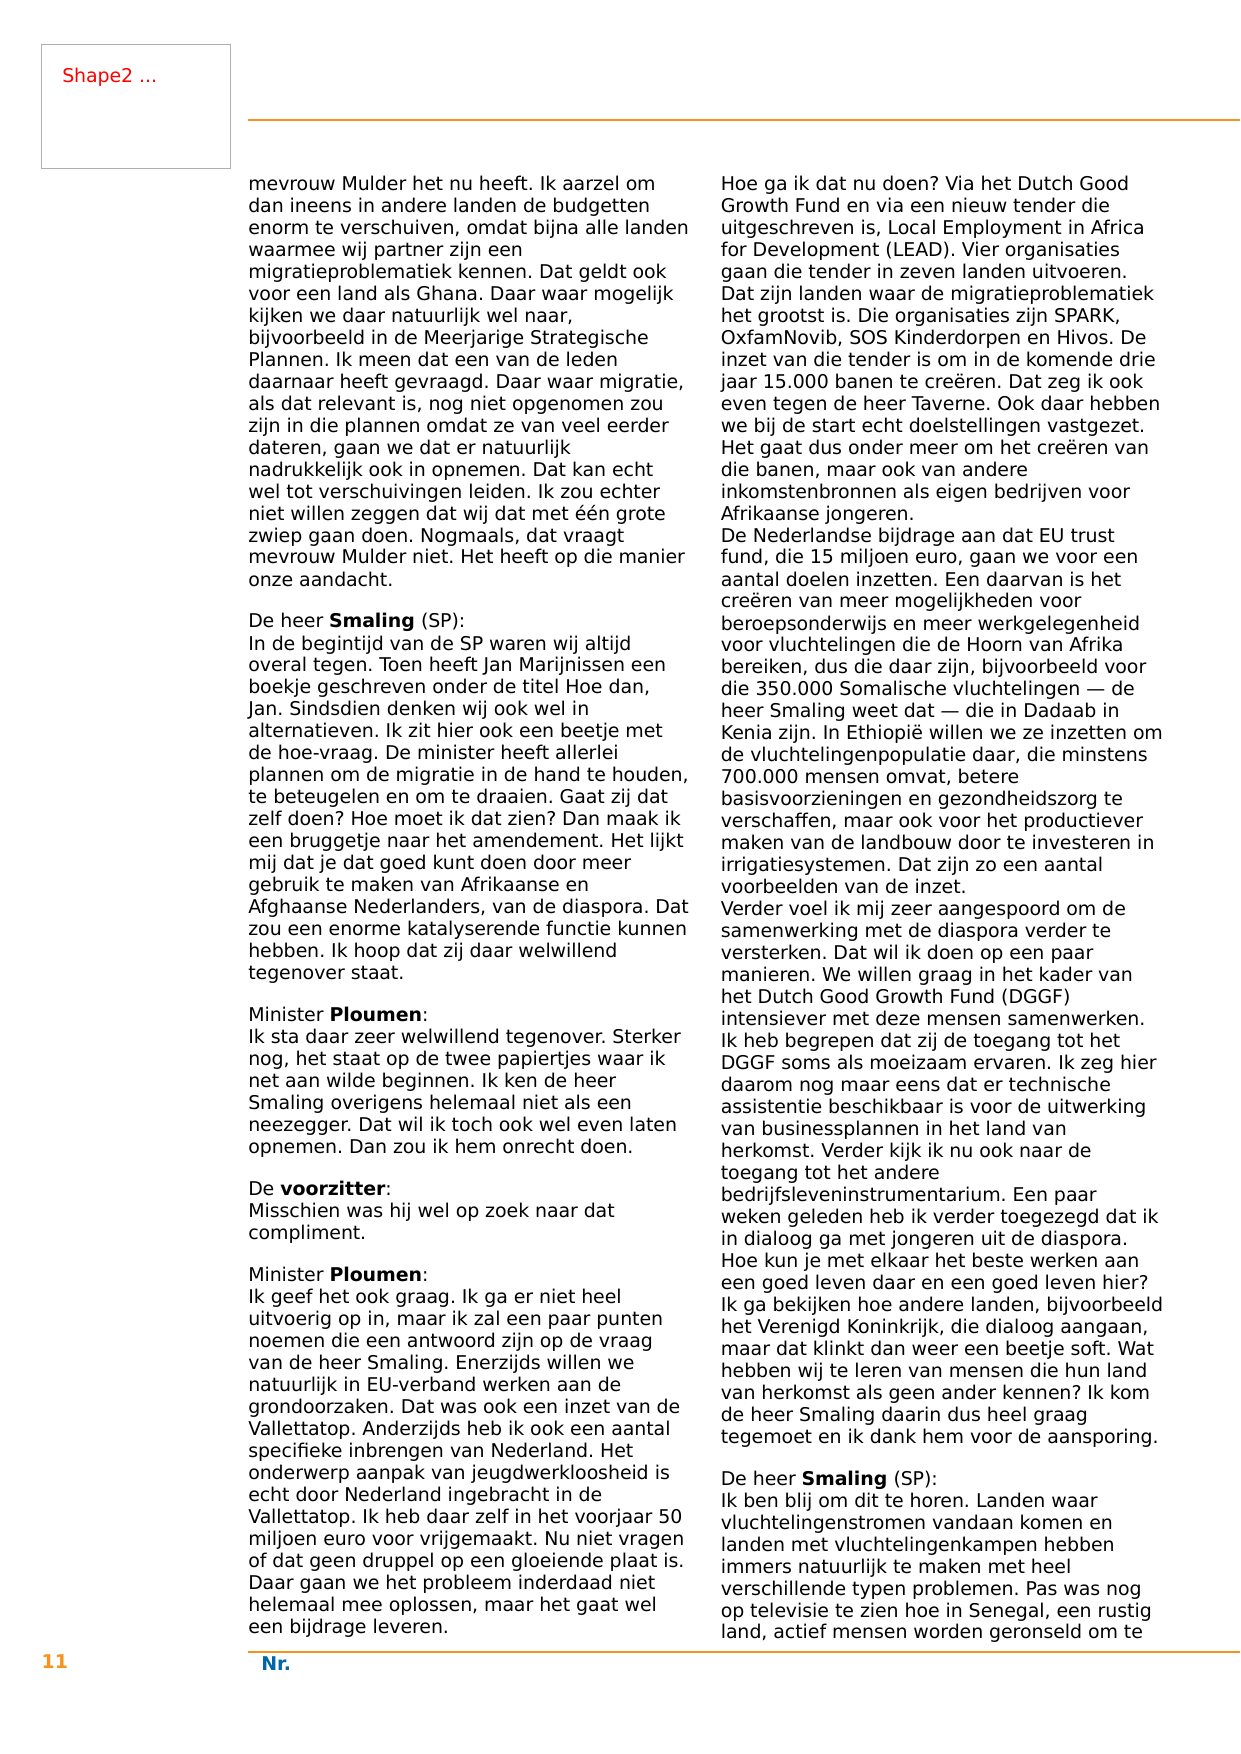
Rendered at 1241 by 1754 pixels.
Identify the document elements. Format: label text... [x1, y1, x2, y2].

text De heer Smaling (SP): [248, 610, 691, 632]
text Minister Ploumen: [248, 1264, 691, 1286]
text De voorzitter: [248, 1178, 691, 1200]
text Ik ben blij om dit te horen. Landen waar vluchtelingenstromen vandaan komen en landen met vluchtelingenkampen hebben immers natuurlijk te maken met heel verschillende typen problemen. Pas was nog op televisie te zien hoe in Senegal, een rustig land, actief mensen worden geronseld om te [721, 1489, 1163, 1643]
text mevrouw Mulder het nu heeft. Ik aarzel om dan ineens in andere landen de budgetten enorm te verschuiven, omdat bijna alle landen waarmee wij partner zijn een migratieproblematiek kennen. Dat geldt ook voor een land als Ghana. Daar waar mogelijk kijken we daar natuurlijk wel naar, bijvoorbeeld in de Meerjarige Strategische Plannen. Ik meen dat een van de leden daarnaar heeft gevraagd. Daar waar migratie, als dat relevant is, nog niet opgenomen zou zijn in die plannen omdat ze van veel eerder dateren, gaan we dat er natuurlijk nadrukkelijk ook in opnemen. Dat kan echt wel tot verschuivingen leiden. Ik zou echter niet willen zeggen dat wij dat met één grote zwiep gaan doen. Nogmaals, dat vraagt mevrouw Mulder niet. Het heeft op die manier onze aandacht. [248, 173, 691, 590]
text Ik geef het ook graag. Ik ga er niet heel uitvoerig op in, maar ik zal een paar punten noemen die een antwoord zijn op de vraag van de heer Smaling. Enerzijds willen we natuurlijk in EU-verband werken aan de grondoorzaken. Dat was ook een inzet van de Vallettatop. Anderzijds heb ik ook een aantal specifieke inbrengen van Nederland. Het onderwerp aanpak van jeugdwerkloosheid is echt door Nederland ingebracht in de Vallettatop. Ik heb daar zelf in het voorjaar 50 miljoen euro voor vrijgemaakt. Nu niet vragen of dat geen druppel op een gloeiende plaat is. Daar gaan we het probleem inderdaad niet helemaal mee oplossen, maar het gaat wel een bijdrage leveren. [248, 1286, 691, 1637]
text Verder voel ik mij zeer aangespoord om de samenwerking met de diaspora verder te versterken. Dat wil ik doen op een paar manieren. We willen graag in het kader van het Dutch Good Growth Fund (DGGF) intensiever met deze mensen samenwerken. Ik heb begrepen dat zij de toegang tot het DGGF soms als moeizaam ervaren. Ik zeg hier daarom nog maar eens dat er technische assistentie beschikbaar is voor de uitwerking van businessplannen in het land van herkomst. Verder kijk ik nu ook naar de toegang tot het andere bedrijfsleveninstrumentarium. Een paar weken geleden heb ik verder toegezegd dat ik in dialoog ga met jongeren uit de diaspora. Hoe kun je met elkaar het beste werken aan een goed leven daar en een goed leven hier? Ik ga bekijken hoe andere landen, bijvoorbeeld het Verenigd Koninkrijk, die dialoog aangaan, maar dat klinkt dan weer een beetje soft. Wat hebben wij te leren van mensen die hun land van herkomst als geen ander kennen? Ik kom de heer Smaling daarin dus heel graag tegemoet en ik dank hem voor de aansporing. [721, 898, 1163, 1448]
text Hoe ga ik dat nu doen? Via het Dutch Good Growth Fund en via een nieuw tender die uitgeschreven is, Local Employment in Africa for Development (LEAD). Vier organisaties gaan die tender in zeven landen uitvoeren. Dat zijn landen waar de migratieproblematiek het grootst is. Die organisaties zijn SPARK, OxfamNovib, SOS Kinderdorpen en Hivos. De inzet van die tender is om in de komende drie jaar 15.000 banen te creëren. Dat zeg ik ook even tegen de heer Taverne. Ook daar hebben we bij de start echt doelstellingen vastgezet. Het gaat dus onder meer om het creëren van die banen, maar ook van andere inkomstenbronnen als eigen bedrijven voor Afrikaanse jongeren. [721, 173, 1163, 524]
text Minister Ploumen: [248, 1004, 691, 1026]
text Misschien was hij wel op zoek naar dat compliment. [248, 1200, 691, 1244]
text In de begintijd van de SP waren wij altijd overal tegen. Toen heeft Jan Marijnissen een boekje geschreven onder de titel Hoe dan, Jan. Sindsdien denken wij ook wel in alternatieven. Ik zit hier ook een beetje met de hoe-vraag. De minister heeft allerlei plannen om de migratie in de hand te houden, te beteugelen en om te draaien. Gaat zij dat zelf doen? Hoe moet ik dat zien? Dan maak ik een bruggetje naar het amendement. Het lijkt mij dat je dat goed kunt doen door meer gebruik te maken van Afrikaanse en Afghaanse Nederlanders, van de diaspora. Dat zou een enorme katalyserende functie kunnen hebben. Ik hoop dat zij daar welwillend tegenover staat. [248, 632, 691, 984]
text De heer Smaling (SP): [721, 1468, 1163, 1489]
text De Nederlandse bijdrage aan dat EU trust fund, die 15 miljoen euro, gaan we voor een aantal doelen inzetten. Een daarvan is het creëren van meer mogelijkheden voor beroepsonderwijs en meer werkgelegenheid voor vluchtelingen die de Hoorn van Afrika bereiken, dus die daar zijn, bijvoorbeeld voor die 350.000 Somalische vluchtelingen — de heer Smaling weet dat — die in Dadaab in Kenia zijn. In Ethiopië willen we ze inzetten om de vluchtelingenpopulatie daar, die minstens 700.000 mensen omvat, betere basisvoorzieningen en gezondheidszorg te verschaffen, maar ook voor het productiever maken van de landbouw door te investeren in irrigatiesystemen. Dat zijn zo een aantal voorbeelden van de inzet. [721, 524, 1163, 898]
text Ik sta daar zeer welwillend tegenover. Sterker nog, het staat op de twee papiertjes waar ik net aan wilde beginnen. Ik ken de heer Smaling overigens helemaal niet als een neezegger. Dat wil ik toch ook wel even laten opnemen. Dan zou ik hem onrecht doen. [248, 1026, 691, 1158]
